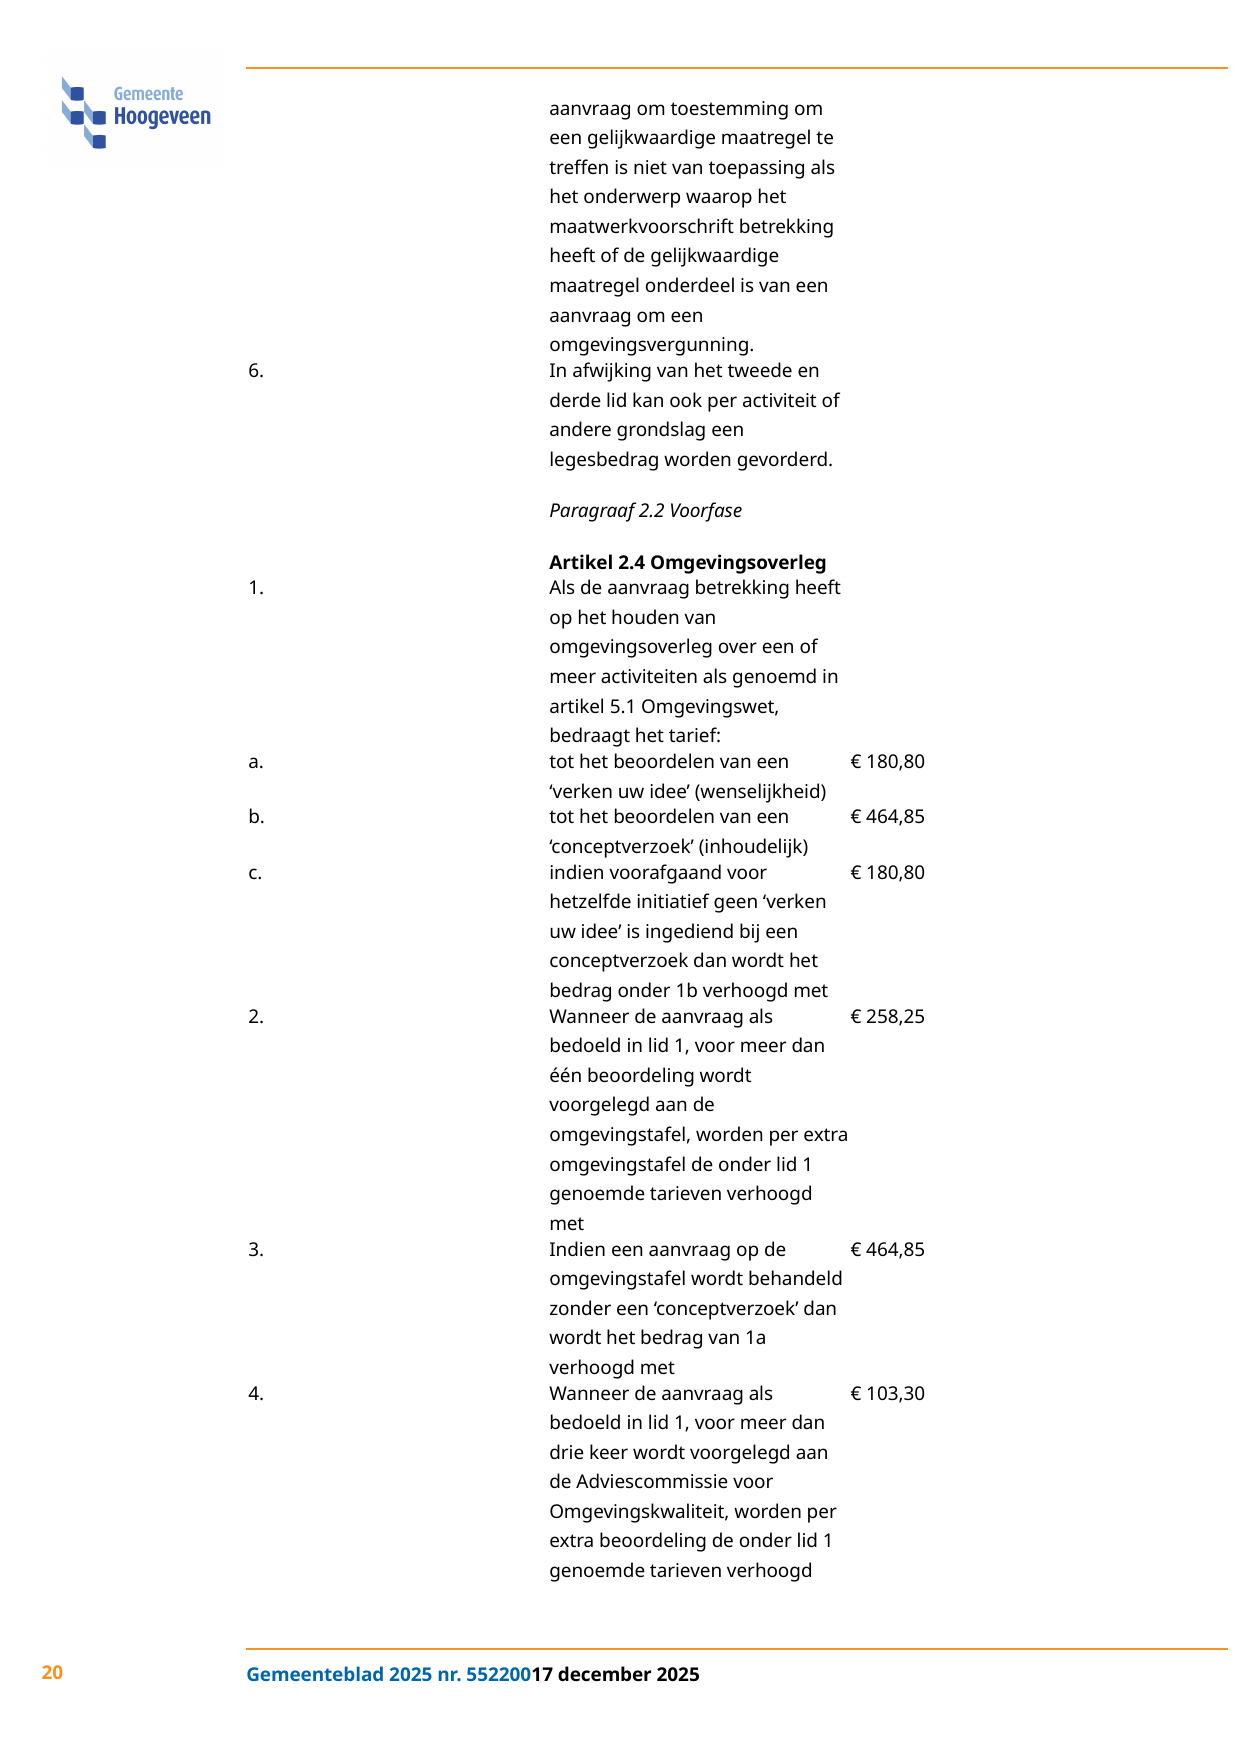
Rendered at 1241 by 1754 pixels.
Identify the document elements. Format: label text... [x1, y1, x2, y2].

table_cell Paragraaf 2.2 Voorfase [549, 498, 850, 523]
table_cell 3. [248, 1236, 549, 1380]
picture [41, 47, 231, 172]
table_cell b. [248, 804, 549, 859]
table_cell Als de aanvraag betrekking heeft op het houden van omgevingsoverleg over een of meer activiteiten als genoemd in artikel 5.1 Omgevingswet, bedraagt het tarief: [549, 575, 850, 748]
table_cell aanvraag om toestemming om een gelijkwaardige maatregel te treffen is niet van toepassing als het onderwerp waarop het maatwerkvoorschrift betrekking heeft of de gelijkwaardige maatregel onderdeel is van een aanvraag om een omgevingsvergunning. [549, 95, 850, 357]
table_cell 2. [248, 1003, 549, 1236]
table_cell [248, 472, 549, 497]
table_cell tot het beoordelen van een ‘verken uw idee’ (wenselijkheid) [549, 748, 850, 803]
table_cell [549, 523, 850, 549]
table_cell [850, 523, 1152, 549]
table_cell In afwijking van het tweede en derde lid kan ook per activiteit of andere grondslag een legesbedrag worden gevorderd. [549, 357, 850, 472]
table_cell € 464,85 [850, 1236, 1152, 1380]
table_cell 6. [248, 357, 549, 472]
table_cell € 103,30 [850, 1380, 1152, 1583]
table_cell [248, 95, 549, 357]
table_cell [850, 472, 1152, 497]
table_cell [850, 498, 1152, 523]
table_cell [248, 498, 549, 523]
table_cell € 180,80 [850, 859, 1152, 1003]
table_cell Wanneer de aanvraag als bedoeld in lid 1, voor meer dan één beoordeling wordt voorgelegd aan de omgevingstafel, worden per extra omgevingstafel de onder lid 1 genoemde tarieven verhoogd met [549, 1003, 850, 1236]
table_cell [248, 549, 549, 574]
table_cell indien voorafgaand voor hetzelfde initiatief geen ‘verken uw idee’ is ingediend bij een conceptverzoek dan wordt het bedrag onder 1b verhoogd met [549, 859, 850, 1003]
table_cell € 180,80 [850, 748, 1152, 803]
table_cell Wanneer de aanvraag als bedoeld in lid 1, voor meer dan drie keer wordt voorgelegd aan de Adviescommissie voor Omgevingskwaliteit, worden per extra beoordeling de onder lid 1 genoemde tarieven verhoogd [549, 1380, 850, 1583]
table_cell [248, 523, 549, 549]
table_cell 1. [248, 575, 549, 748]
table_cell a. [248, 748, 549, 803]
table_cell 4. [248, 1380, 549, 1583]
table_cell [850, 357, 1152, 472]
table_cell [850, 575, 1152, 748]
table_cell [850, 549, 1152, 574]
table_cell Indien een aanvraag op de omgevingstafel wordt behandeld zonder een ‘conceptverzoek’ dan wordt het bedrag van 1a verhoogd met [549, 1236, 850, 1380]
table_cell tot het beoordelen van een ‘conceptverzoek’ (inhoudelijk) [549, 804, 850, 859]
table_cell c. [248, 859, 549, 1003]
table_cell Artikel 2.4 Omgevingsoverleg [549, 549, 850, 574]
table_cell € 258,25 [850, 1003, 1152, 1236]
table_cell [850, 95, 1152, 357]
table_cell € 464,85 [850, 804, 1152, 859]
table_cell [549, 472, 850, 497]
